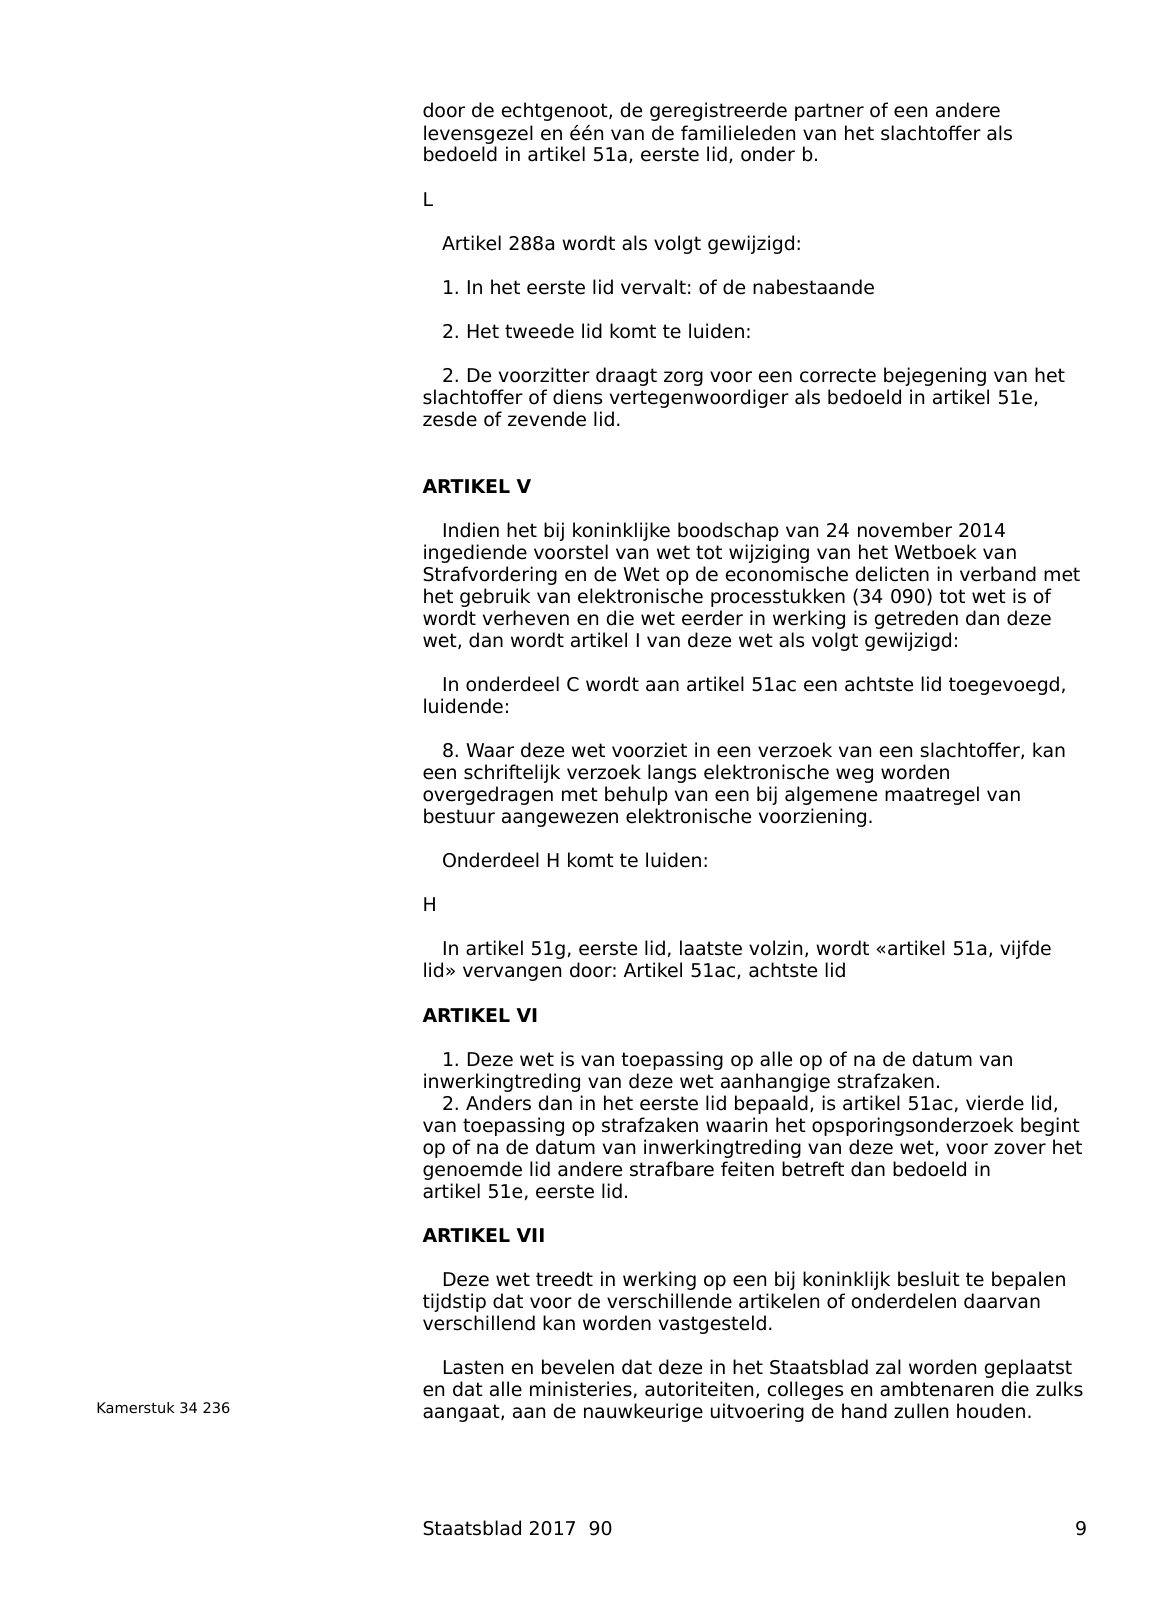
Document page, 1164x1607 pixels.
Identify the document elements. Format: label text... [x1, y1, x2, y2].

subtitle ARTIKEL V [422, 476, 1087, 497]
text L [422, 188, 1087, 211]
text Lasten en bevelen dat deze in het Staatsblad zal worden geplaatst en dat alle ministeries, autoriteiten, colleges en ambtenaren die zulks aangaat, aan de nauwkeurige uitvoering de hand zullen houden. [422, 1357, 1087, 1423]
text 2. Het tweede lid komt te luiden: [422, 321, 1087, 343]
text H [422, 894, 1087, 916]
text Kamerstuk 34 236 [77, 1400, 396, 1417]
subtitle ARTIKEL VI [422, 1004, 1087, 1026]
text 2. Anders dan in het eerste lid bepaald, is artikel 51ac, vierde lid, van toepassing op strafzaken waarin het opsporingsonderzoek begint op of na de datum van inwerkingtreding van deze wet, voor zover het genoemde lid andere strafbare feiten betreft dan bedoeld in artikel 51e, eerste lid. [422, 1093, 1087, 1202]
subtitle ARTIKEL VII [422, 1225, 1087, 1247]
text 1. Deze wet is van toepassing op alle op of na de datum van inwerkingtreding van deze wet aanhangige strafzaken. [422, 1049, 1087, 1093]
text In artikel 51g, eerste lid, laatste volzin, wordt «artikel 51a, vijfde lid» vervangen door: Artikel 51ac, achtste lid [422, 938, 1087, 982]
text Indien het bij koninklijke boodschap van 24 november 2014 ingediende voorstel van wet tot wijziging van het Wetboek van Strafvordering en de Wet op de economische delicten in verband met het gebruik van elektronische processtukken (34 090) tot wet is of wordt verheven en die wet eerder in werking is getreden dan deze wet, dan wordt artikel I van deze wet als volgt gewijzigd: [422, 520, 1087, 652]
text Artikel 288a wordt als volgt gewijzigd: [422, 233, 1087, 255]
text Onderdeel H komt te luiden: [422, 850, 1087, 872]
text 2. De voorzitter draagt zorg voor een correcte bejegening van het slachtoffer of diens vertegenwoordiger als bedoeld in artikel 51e, zesde of zevende lid. [422, 365, 1087, 431]
text In onderdeel C wordt aan artikel 51ac een achtste lid toegevoegd, luidende: [422, 674, 1087, 718]
text 8. Waar deze wet voorziet in een verzoek van een slachtoffer, kan een schriftelijk verzoek langs elektronische weg worden overgedragen met behulp van een bij algemene maatregel van bestuur aangewezen elektronische voorziening. [422, 740, 1087, 828]
text 1. In het eerste lid vervalt: of de nabestaande [422, 277, 1087, 299]
text door de echtgenoot, de geregistreerde partner of een andere levensgezel en één van de familieleden van het slachtoffer als bedoeld in artikel 51a, eerste lid, onder b. [422, 100, 1087, 166]
text Deze wet treedt in werking op een bij koninklijk besluit te bepalen tijdstip dat voor de verschillende artikelen of onderdelen daarvan verschillend kan worden vastgesteld. [422, 1269, 1087, 1335]
